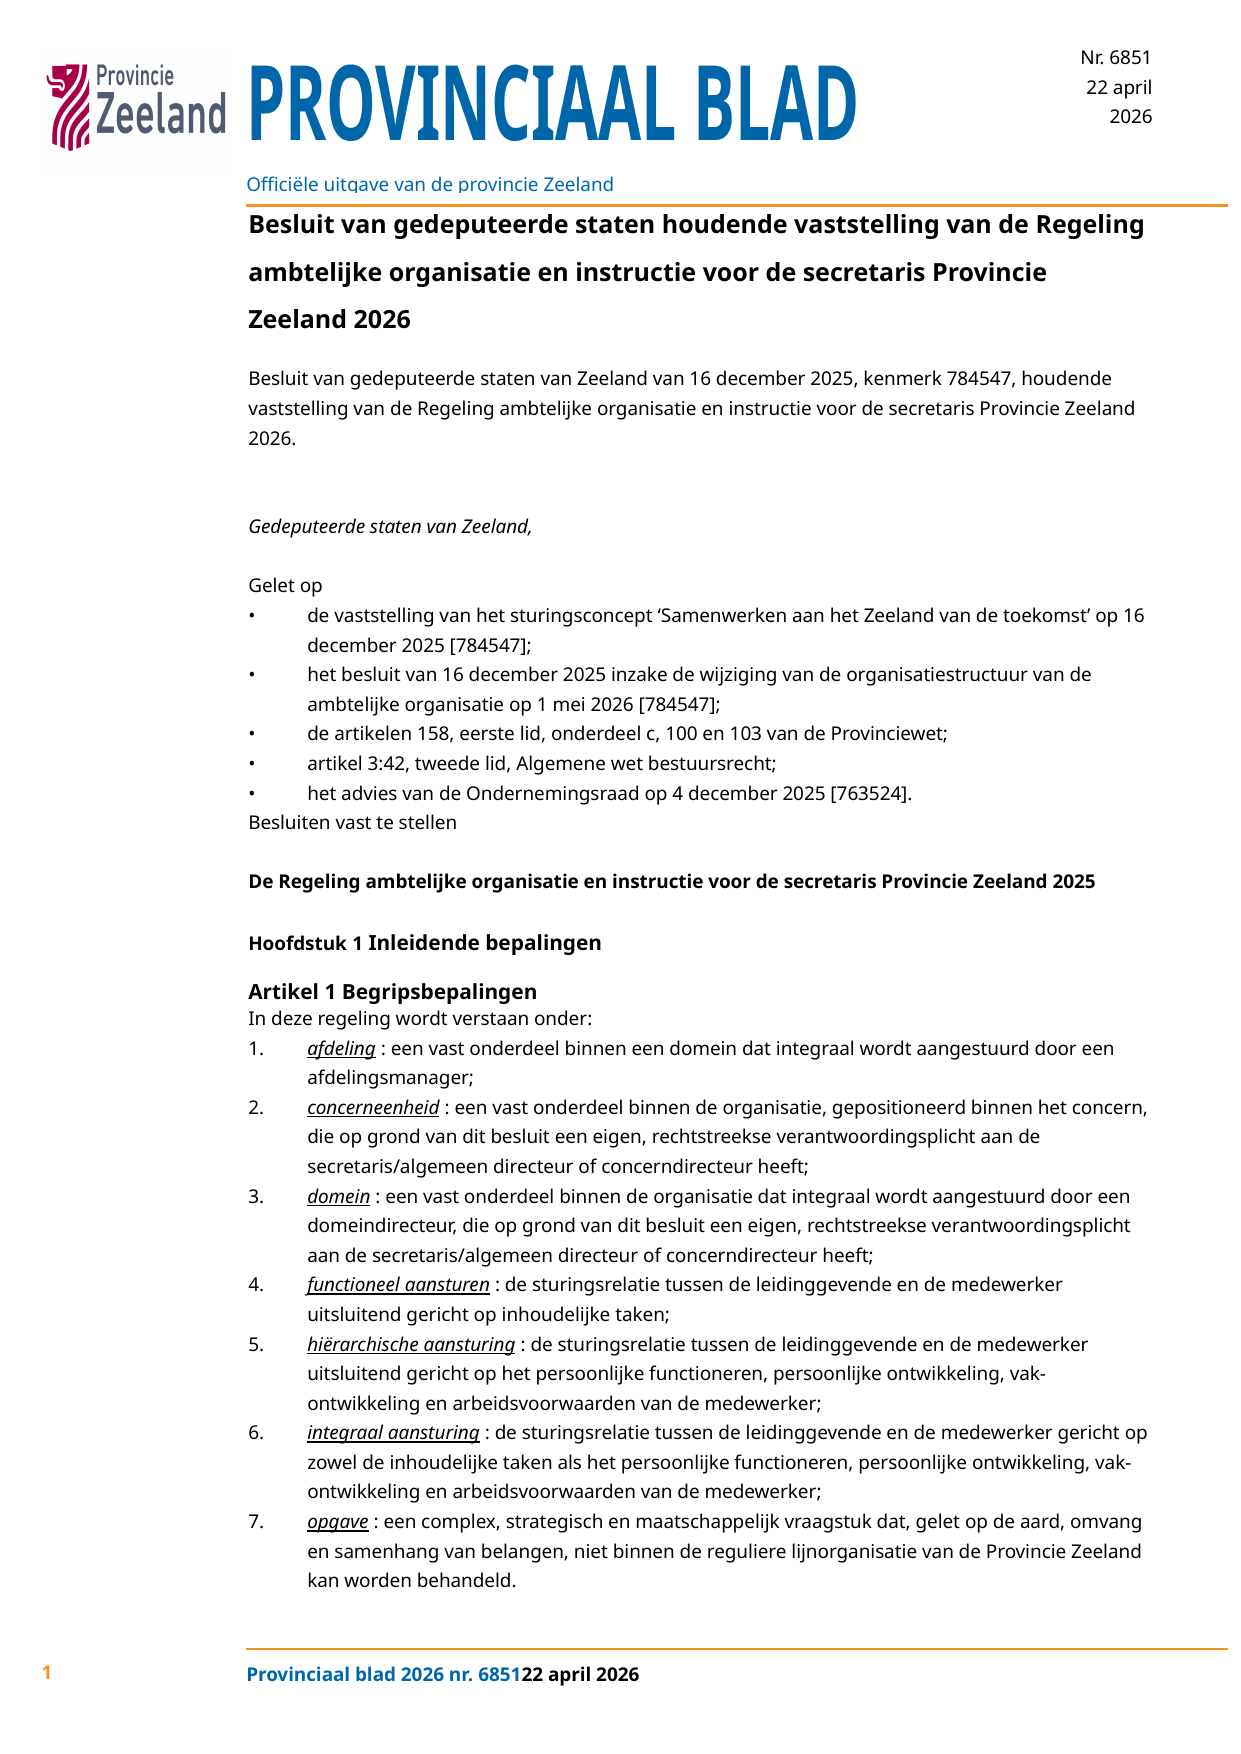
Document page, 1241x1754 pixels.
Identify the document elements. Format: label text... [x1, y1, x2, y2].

list het advies van de Ondernemingsraad op 4 december 2025 [763524]. [248, 780, 1152, 805]
list de vaststelling van het sturingsconcept ‘Samenwerken aan het Zeeland van de toekomst’ op 16 december 2025 [784547]; [248, 602, 1152, 657]
list het besluit van 16 december 2025 inzake de wijziging van de organisatiestructuur van de ambtelijke organisatie op 1 mei 2026 [784547]; [248, 661, 1152, 717]
list opgave : een complex, strategisch en maatschappelijk vraagstuk dat, gelet op de aard, omvang en samenhang van belangen, niet binnen de reguliere lijnorganisatie van de Provincie Zeeland kan worden behandeld. [248, 1508, 1152, 1593]
picture [41, 47, 231, 172]
text In deze regeling wordt verstaan onder: [248, 1005, 1152, 1031]
list de artikelen 158, eerste lid, onderdeel c, 100 en 103 van de Provinciewet; [248, 721, 1152, 746]
list integraal aansturing : de sturingsrelatie tussen de leidinggevende en de medewerker gericht op zowel de inhoudelijke taken als het persoonlijke functioneren, persoonlijke ontwikkeling, vak-ontwikkeling en arbeidsvoorwaarden van de medewerker; [248, 1419, 1152, 1504]
text Artikel 1 Begripsbepalingen [248, 977, 1152, 1005]
list domein : een vast onderdeel binnen de organisatie dat integraal wordt aangestuurd door een domeindirecteur, die op grond van dit besluit een eigen, rechtstreekse verantwoordingsplicht aan de secretaris/algemeen directeur of concerndirecteur heeft; [248, 1183, 1152, 1268]
list hiërarchische aansturing : de sturingsrelatie tussen de leidinggevende en de medewerker uitsluitend gericht op het persoonlijke functioneren, persoonlijke ontwikkeling, vak-ontwikkeling en arbeidsvoorwaarden van de medewerker; [248, 1331, 1152, 1416]
text Gedeputeerde staten van Zeeland, [248, 513, 1152, 539]
list functioneel aansturen : de sturingsrelatie tussen de leidinggevende en de medewerker uitsluitend gericht op inhoudelijke taken; [248, 1272, 1152, 1327]
list afdeling : een vast onderdeel binnen een domein dat integraal wordt aangestuurd door een afdelingsmanager; [248, 1035, 1152, 1090]
text Hoofdstuk 1 Inleidende bepalingen [248, 928, 1152, 956]
text Besluiten vast te stellen [248, 809, 1152, 835]
text Besluit van gedeputeerde staten houdende vaststelling van de Regeling ambtelijke organisatie en instructie voor de secretaris Provincie Zeeland 2026 [248, 207, 1152, 336]
text Gelet op [248, 573, 1152, 598]
list artikel 3:42, tweede lid, Algemene wet bestuursrecht; [248, 750, 1152, 776]
list concerneenheid : een vast onderdeel binnen de organisatie, gepositioneerd binnen het concern, die op grond van dit besluit een eigen, rechtstreekse verantwoordingsplicht aan de secretaris/algemeen directeur of concerndirecteur heeft; [248, 1094, 1152, 1179]
text De Regeling ambtelijke organisatie en instructie voor de secretaris Provincie Zeeland 2025 [248, 868, 1152, 894]
text Besluit van gedeputeerde staten van Zeeland van 16 december 2025, kenmerk 784547, houdende vaststelling van de Regeling ambtelijke organisatie en instructie voor de secretaris Provincie Zeeland 2026. [248, 366, 1152, 450]
